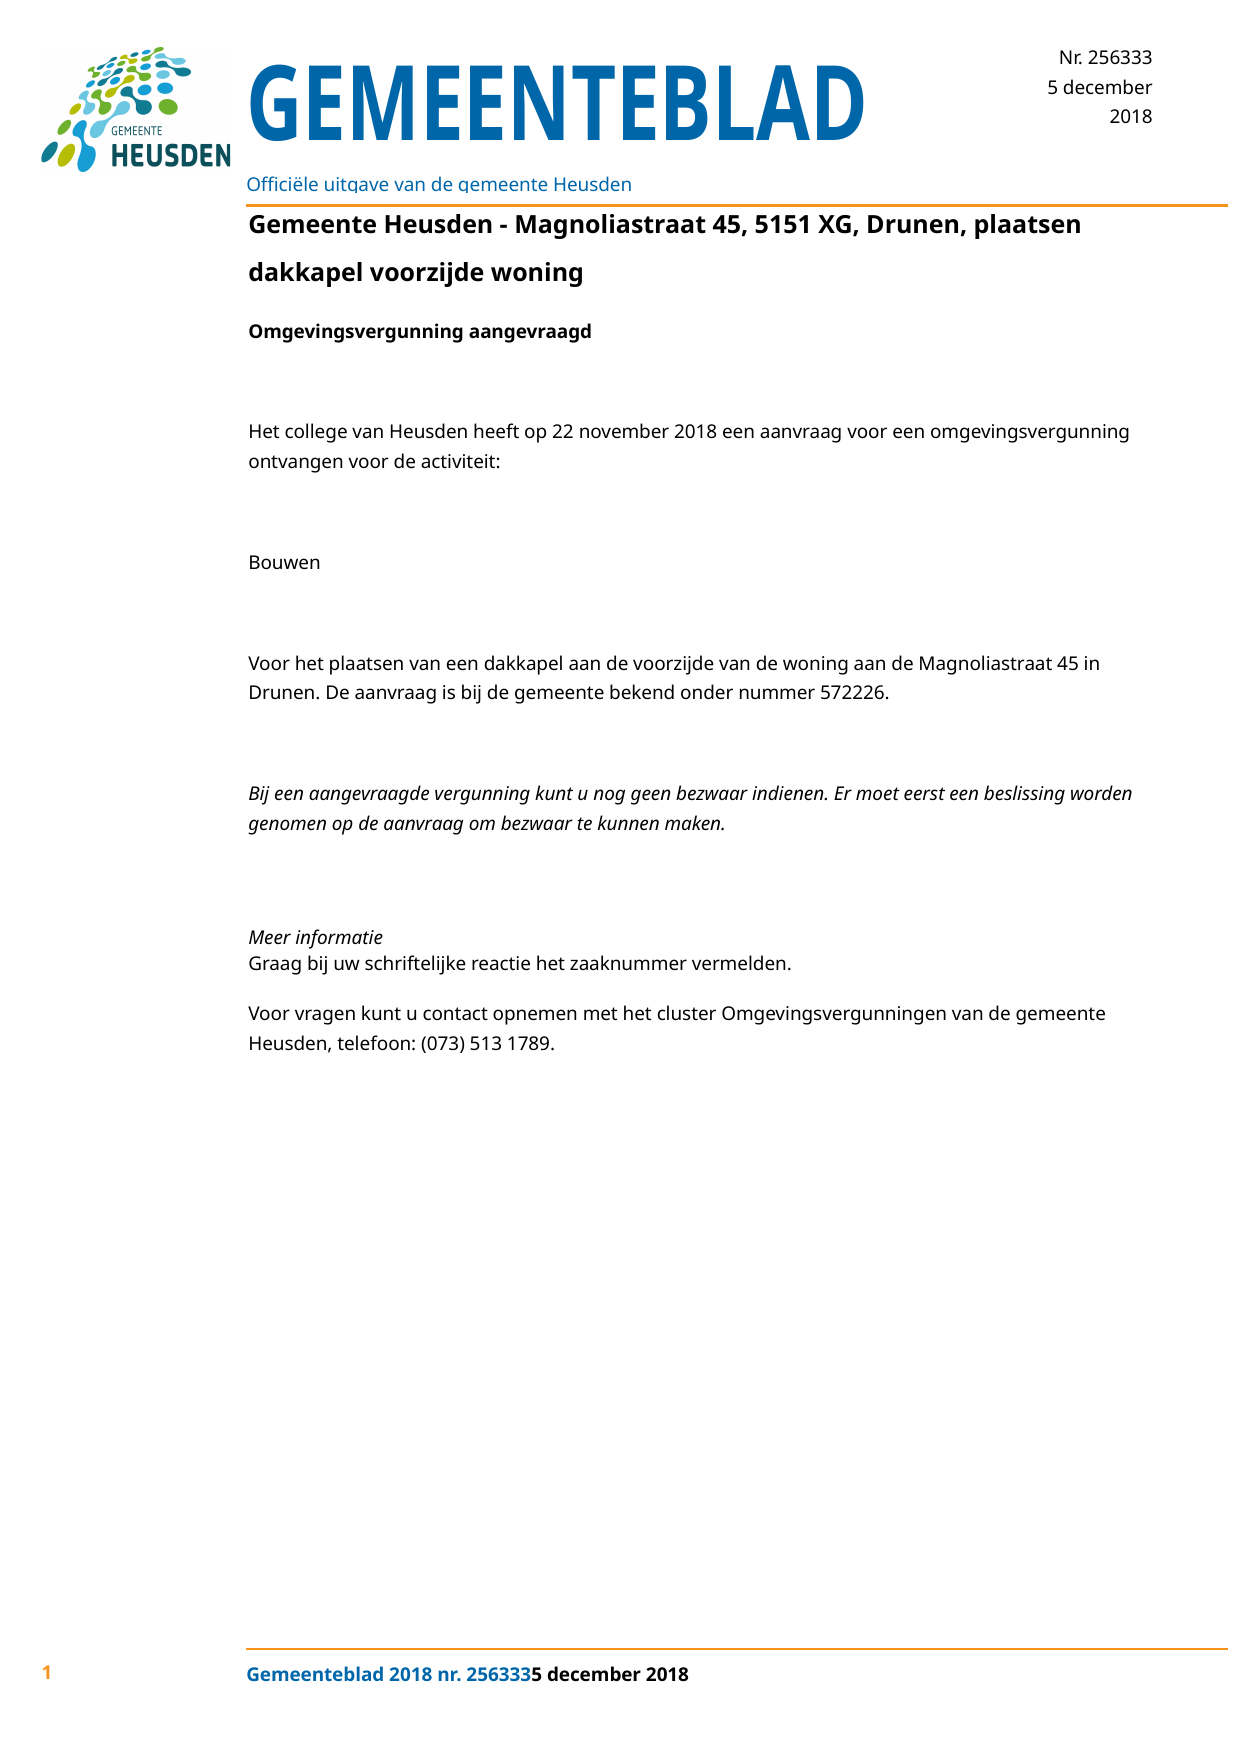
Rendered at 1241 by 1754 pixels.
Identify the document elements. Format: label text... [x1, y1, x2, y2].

text Bouwen [248, 549, 1152, 575]
text Meer informatie [248, 924, 1152, 950]
text Omgevingsvergunning aangevraagd [248, 318, 1152, 344]
text Voor het plaatsen van een dakkapel aan de voorzijde van de woning aan de Magnoliastraat 45 in Drunen. De aanvraag is bij de gemeente bekend onder nummer 572226. [248, 650, 1152, 705]
text Bij een aangevraagde vergunning kunt u nog geen bezwaar indienen. Er moet eerst een beslissing worden genomen op de aanvraag om bezwaar te kunnen maken. [248, 780, 1152, 836]
picture [41, 47, 231, 172]
text Gemeente Heusden - Magnoliastraat 45, 5151 XG, Drunen, plaatsen dakkapel voorzijde woning [248, 207, 1152, 288]
text Het college van Heusden heeft op 22 november 2018 een aanvraag voor een omgevingsvergunning ontvangen voor de activiteit: [248, 419, 1152, 474]
text Voor vragen kunt u contact opnemen met het cluster Omgevingsvergunningen van de gemeente Heusden, telefoon: (073) 513 1789. [248, 1001, 1152, 1056]
text Graag bij uw schriftelijke reactie het zaaknummer vermelden. [248, 950, 1152, 976]
